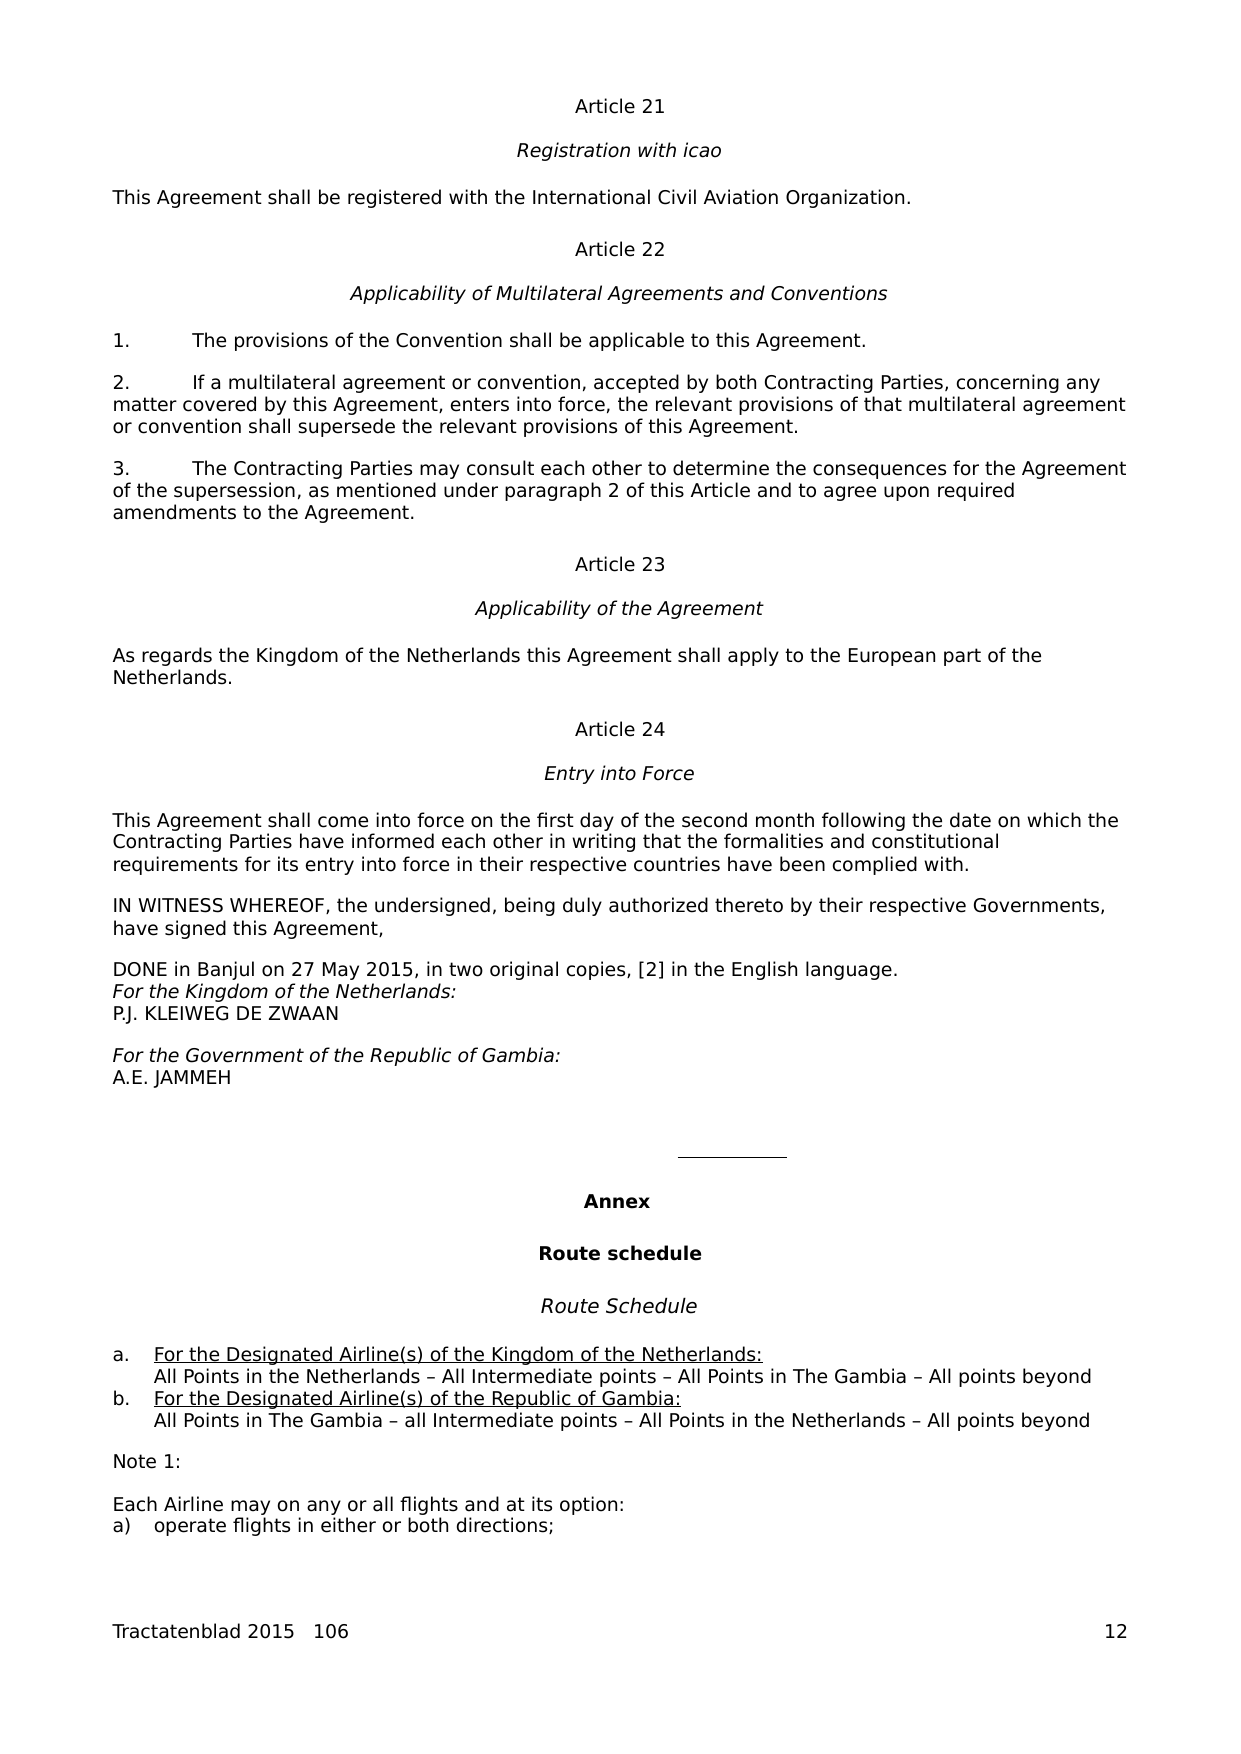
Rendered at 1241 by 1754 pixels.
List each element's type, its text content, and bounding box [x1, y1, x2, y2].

text Note 1: [112, 1451, 1128, 1473]
text As regards the Kingdom of the Netherlands this Agreement shall apply to the European part of the Netherlands. [112, 644, 1128, 688]
subtitle Article 24 Entry into Force [112, 718, 1128, 784]
text IN WITNESS WHEREOF, the undersigned, being duly authorized thereto by their respective Governments, have signed this Agreement, [112, 895, 1128, 939]
text This Agreement shall be registered with the International Civil Aviation Organization. [112, 187, 1128, 209]
text 1. The provisions of the Convention shall be applicable to this Agreement. [112, 330, 1128, 352]
subtitle Article 21 Registration with icao [112, 96, 1128, 162]
text 3. The Contracting Parties may consult each other to determine the consequences for the Agreement of the supersession, as mentioned under paragraph 2 of this Article and to agree upon required amendments to the Agreement. [112, 458, 1128, 524]
text a. For the Designated Airline(s) of the Kingdom of the Netherlands: [112, 1343, 1128, 1366]
subtitle Article 23 Applicability of the Agreement [112, 554, 1128, 619]
text a) operate flights in either or both directions; [112, 1515, 1128, 1537]
text All Points in The Gambia – all Intermediate points – All Points in the Netherlands – All points beyond [153, 1409, 1128, 1431]
text b. For the Designated Airline(s) of the Republic of Gambia: [112, 1387, 1128, 1409]
text DONE in Banjul on 27 May 2015, in two original copies, [2] in the English language. [112, 959, 1128, 981]
subtitle Annex [112, 1191, 1128, 1213]
subtitle Route schedule [112, 1243, 1128, 1265]
text Each Airline may on any or all flights and at its option: [112, 1493, 1128, 1515]
text For the Kingdom of the Netherlands: P.J. KLEIWEG DE ZWAAN [112, 981, 1128, 1025]
text 2. If a multilateral agreement or convention, accepted by both Contracting Parties, concerning any matter covered by this Agreement, enters into force, the relevant provisions of that multilateral agreement or convention shall supersede the relevant provisions of this Agreement. [112, 372, 1128, 438]
subtitle Route Schedule [112, 1295, 1128, 1318]
text For the Government of the Republic of Gambia: A.E. JAMMEH [112, 1045, 1128, 1089]
subtitle Article 22 Applicability of Multilateral Agreements and Conventions [112, 239, 1128, 305]
text All Points in the Netherlands – All Intermediate points – All Points in The Gambia – All points beyond [153, 1366, 1128, 1387]
text This Agreement shall come into force on the first day of the second month following the date on which the Contracting Parties have informed each other in writing that the formalities and constitutional requirements for its entry into force in their respective countries have been complied with. [112, 809, 1128, 875]
